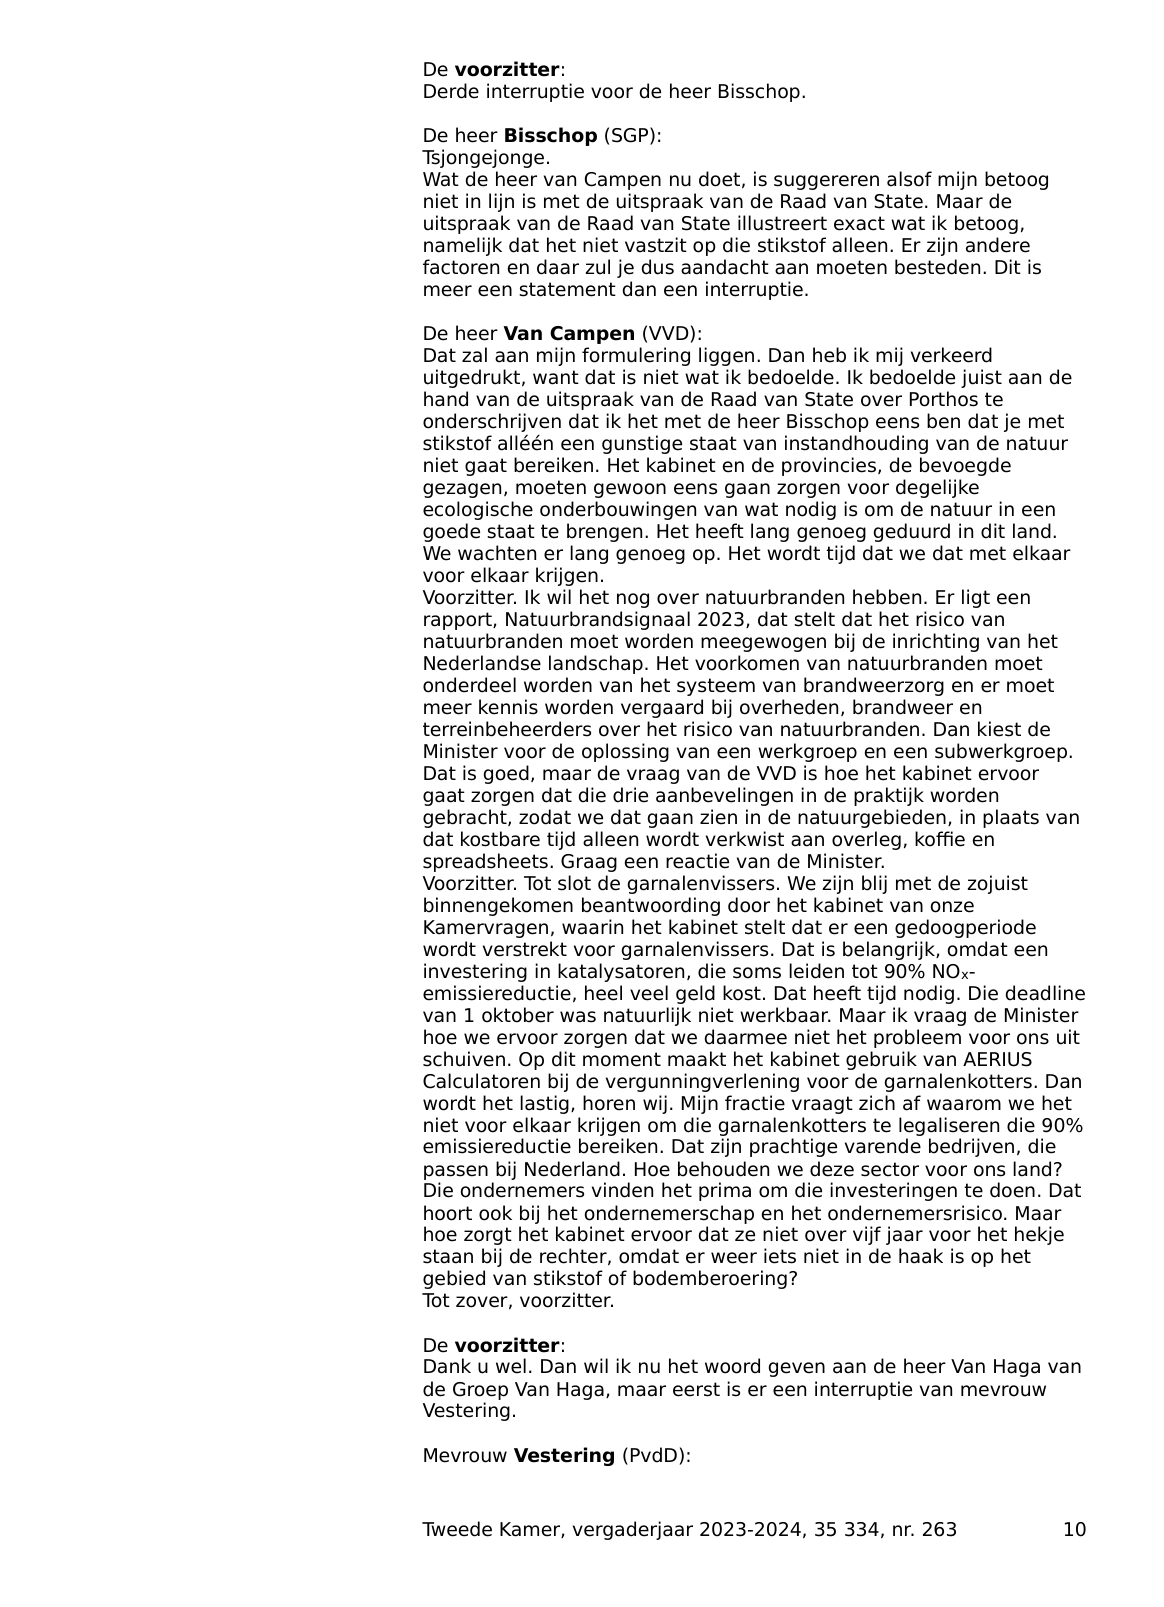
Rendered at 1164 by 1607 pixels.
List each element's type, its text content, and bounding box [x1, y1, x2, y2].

text De voorzitter: [422, 59, 1087, 81]
text Mevrouw Vestering (PvdD): [422, 1444, 1087, 1467]
text Tot zover, voorzitter. [422, 1290, 1087, 1312]
text Wat de heer van Campen nu doet, is suggereren alsof mijn betoog niet in lijn is met de uitspraak van de Raad van State. Maar de uitspraak van de Raad van State illustreert exact wat ik betoog, namelijk dat het niet vastzit op die stikstof alleen. Er zijn andere factoren en daar zul je dus aandacht aan moeten besteden. Dit is meer een statement dan een interruptie. [422, 169, 1087, 301]
text De heer Bisschop (SGP): [422, 125, 1087, 147]
text Dat zal aan mijn formulering liggen. Dan heb ik mij verkeerd uitgedrukt, want dat is niet wat ik bedoelde. Ik bedoelde juist aan de hand van de uitspraak van de Raad van State over Porthos te onderschrijven dat ik het met de heer Bisschop eens ben dat je met stikstof alléén een gunstige staat van instandhouding van de natuur niet gaat bereiken. Het kabinet en de provincies, de bevoegde gezagen, moeten gewoon eens gaan zorgen voor degelijke ecologische onderbouwingen van wat nodig is om de natuur in een goede staat te brengen. Het heeft lang genoeg geduurd in dit land. We wachten er lang genoeg op. Het wordt tijd dat we dat met elkaar voor elkaar krijgen. [422, 345, 1087, 587]
text De heer Van Campen (VVD): [422, 323, 1087, 345]
text Tsjongejonge. [422, 147, 1087, 169]
text De voorzitter: [422, 1334, 1087, 1356]
text Voorzitter. Ik wil het nog over natuurbranden hebben. Er ligt een rapport, Natuurbrandsignaal 2023, dat stelt dat het risico van natuurbranden moet worden meegewogen bij de inrichting van het Nederlandse landschap. Het voorkomen van natuurbranden moet onderdeel worden van het systeem van brandweerzorg en er moet meer kennis worden vergaard bij overheden, brandweer en terreinbeheerders over het risico van natuurbranden. Dan kiest de Minister voor de oplossing van een werkgroep en een subwerkgroep. Dat is goed, maar de vraag van de VVD is hoe het kabinet ervoor gaat zorgen dat die drie aanbevelingen in de praktijk worden gebracht, zodat we dat gaan zien in de natuurgebieden, in plaats van dat kostbare tijd alleen wordt verkwist aan overleg, koffie en spreadsheets. Graag een reactie van de Minister. [422, 587, 1087, 873]
text Derde interruptie voor de heer Bisschop. [422, 81, 1087, 103]
text Dank u wel. Dan wil ik nu het woord geven aan de heer Van Haga van de Groep Van Haga, maar eerst is er een interruptie van mevrouw Vestering. [422, 1356, 1087, 1422]
text Voorzitter. Tot slot de garnalenvissers. We zijn blij met de zojuist binnengekomen beantwoording door het kabinet van onze Kamervragen, waarin het kabinet stelt dat er een gedoogperiode wordt verstrekt voor garnalenvissers. Dat is belangrijk, omdat een investering in katalysatoren, die soms leiden tot 90% NOx-emissiereductie, heel veel geld kost. Dat heeft tijd nodig. Die deadline van 1 oktober was natuurlijk niet werkbaar. Maar ik vraag de Minister hoe we ervoor zorgen dat we daarmee niet het probleem voor ons uit schuiven. Op dit moment maakt het kabinet gebruik van AERIUS Calculatoren bij de vergunningverlening voor de garnalenkotters. Dan wordt het lastig, horen wij. Mijn fractie vraagt zich af waarom we het niet voor elkaar krijgen om die garnalenkotters te legaliseren die 90% emissiereductie bereiken. Dat zijn prachtige varende bedrijven, die passen bij Nederland. Hoe behouden we deze sector voor ons land? Die ondernemers vinden het prima om die investeringen te doen. Dat hoort ook bij het ondernemerschap en het ondernemersrisico. Maar hoe zorgt het kabinet ervoor dat ze niet over vijf jaar voor het hekje staan bij de rechter, omdat er weer iets niet in de haak is op het gebied van stikstof of bodemberoering? [422, 873, 1087, 1290]
